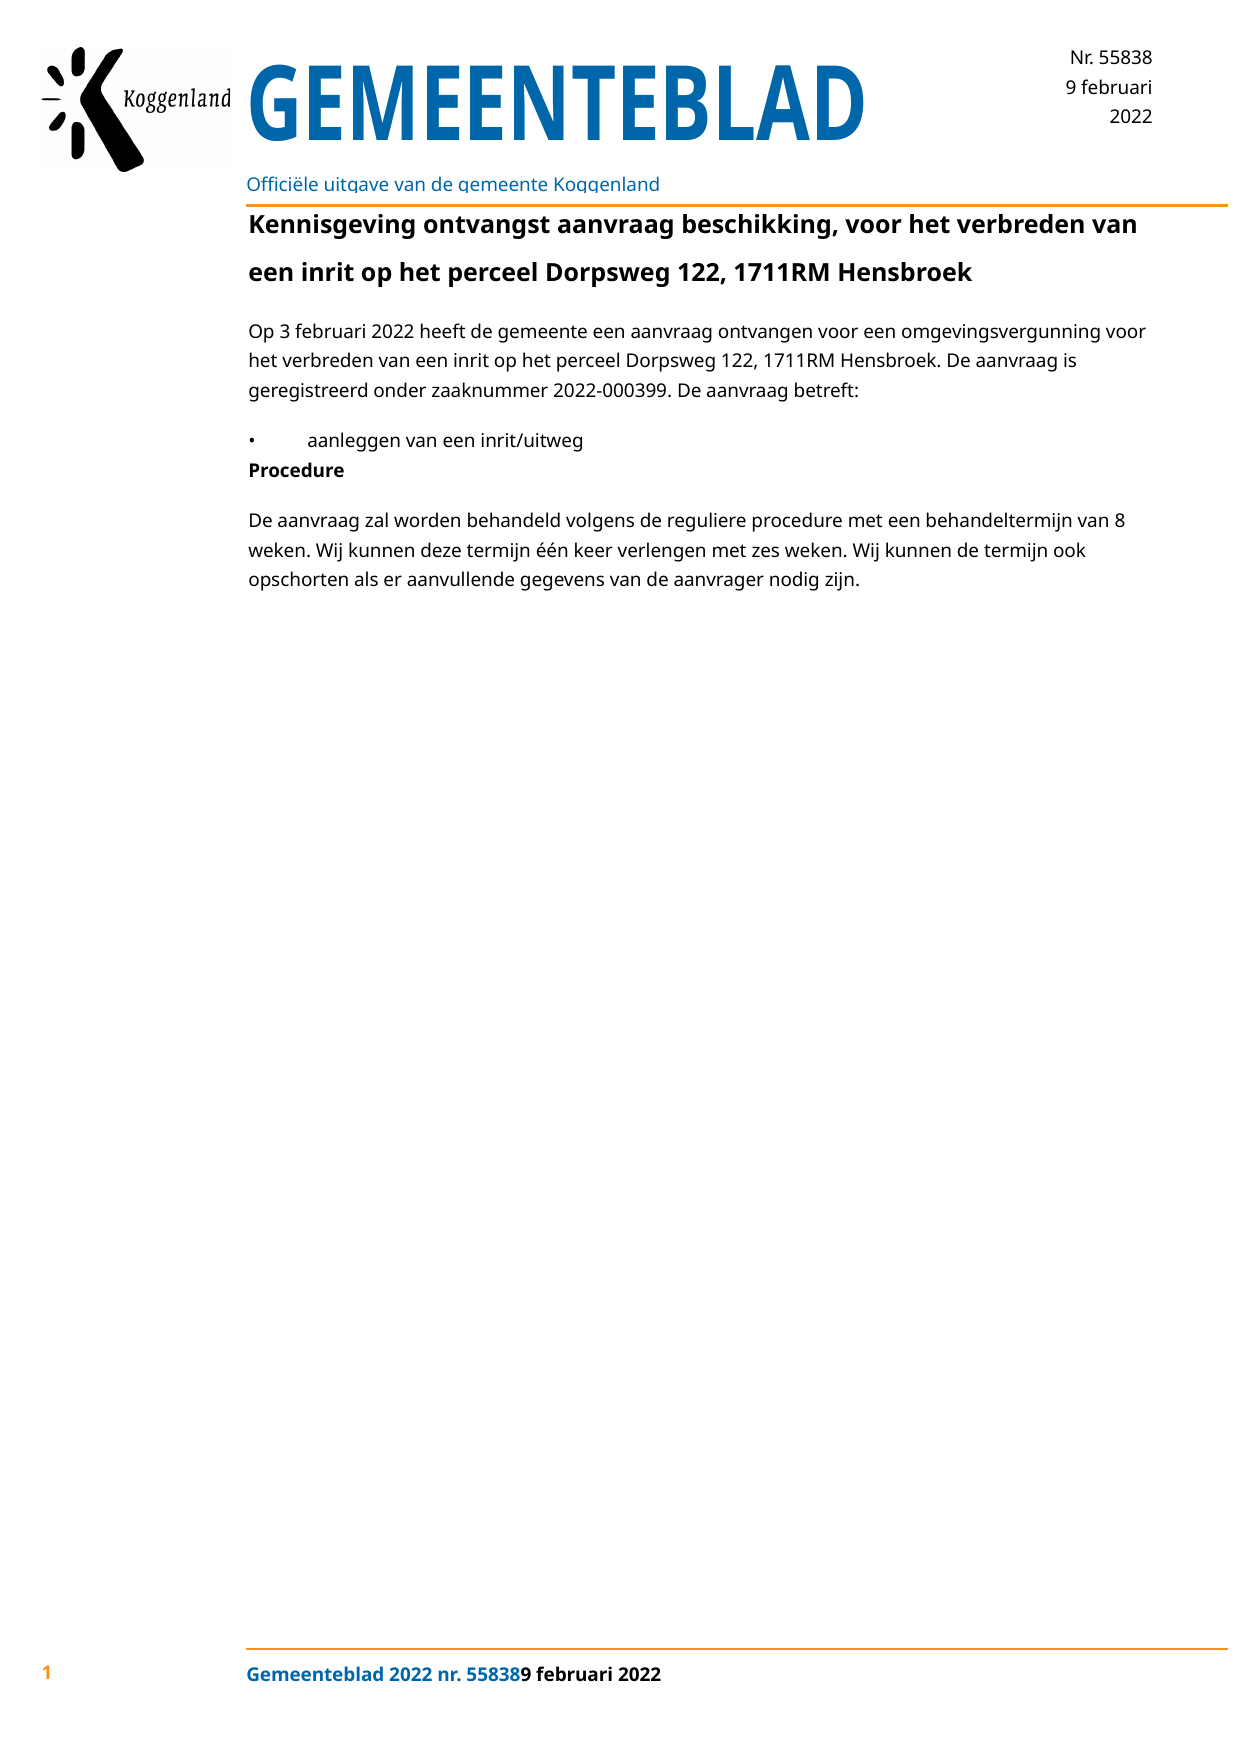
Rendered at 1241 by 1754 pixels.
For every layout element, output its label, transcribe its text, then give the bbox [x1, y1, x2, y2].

text Op 3 februari 2022 heeft de gemeente een aanvraag ontvangen voor een omgevingsvergunning voor het verbreden van een inrit op het perceel Dorpsweg 122, 1711RM Hensbroek. De aanvraag is geregistreerd onder zaaknummer 2022-000399. De aanvraag betreft: [248, 318, 1152, 403]
text Kennisgeving ontvangst aanvraag beschikking, voor het verbreden van een inrit op het perceel Dorpsweg 122, 1711RM Hensbroek [248, 207, 1152, 288]
text Procedure [248, 457, 1152, 483]
list aanleggen van een inrit/uitweg [248, 427, 1152, 453]
text De aanvraag zal worden behandeld volgens de reguliere procedure met een behandeltermijn van 8 weken. Wij kunnen deze termijn één keer verlengen met zes weken. Wij kunnen de termijn ook opschorten als er aanvullende gegevens van de aanvrager nodig zijn. [248, 507, 1152, 592]
picture [41, 47, 231, 172]
